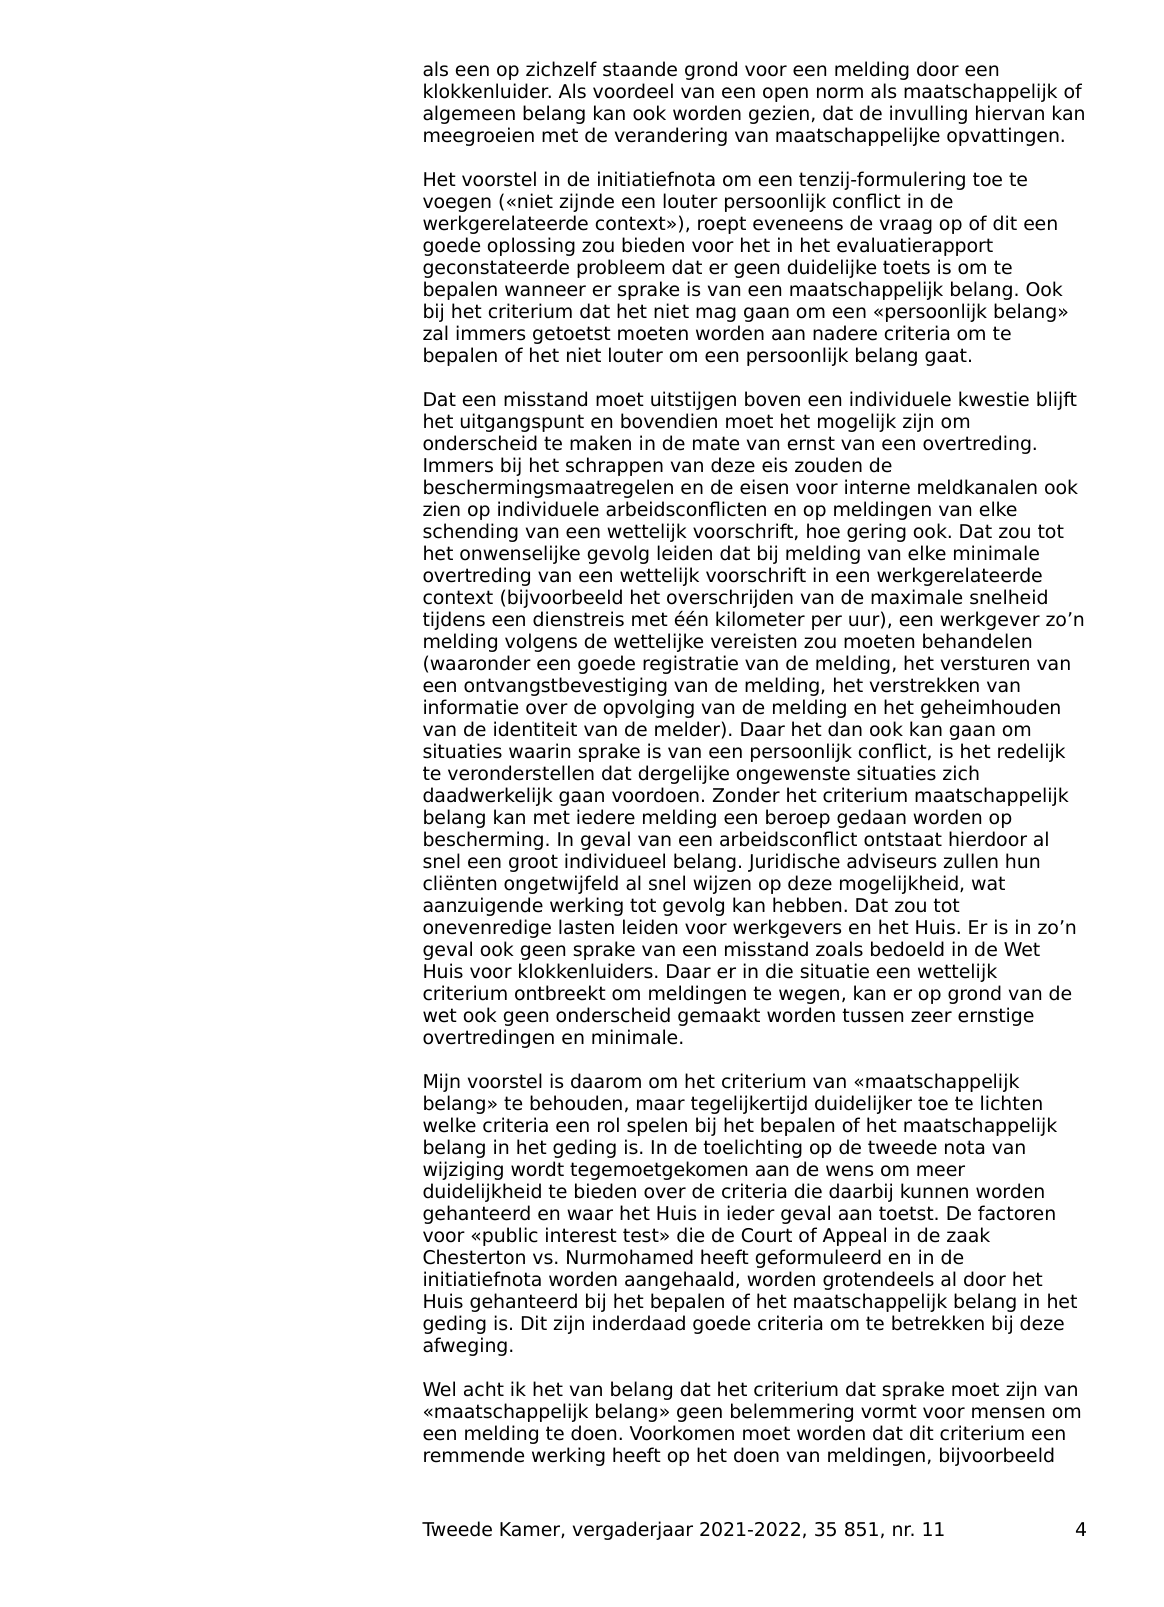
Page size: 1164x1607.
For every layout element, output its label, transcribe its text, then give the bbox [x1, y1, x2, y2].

text Dat een misstand moet uitstijgen boven een individuele kwestie blijft het uitgangspunt en bovendien moet het mogelijk zijn om onderscheid te maken in de mate van ernst van een overtreding. Immers bij het schrappen van deze eis zouden de beschermingsmaatregelen en de eisen voor interne meldkanalen ook zien op individuele arbeidsconflicten en op meldingen van elke schending van een wettelijk voorschrift, hoe gering ook. Dat zou tot het onwenselijke gevolg leiden dat bij melding van elke minimale overtreding van een wettelijk voorschrift in een werkgerelateerde context (bijvoorbeeld het overschrijden van de maximale snelheid tijdens een dienstreis met één kilometer per uur), een werkgever zo’n melding volgens de wettelijke vereisten zou moeten behandelen (waaronder een goede registratie van de melding, het versturen van een ontvangstbevestiging van de melding, het verstrekken van informatie over de opvolging van de melding en het geheimhouden van de identiteit van de melder). Daar het dan ook kan gaan om situaties waarin sprake is van een persoonlijk conflict, is het redelijk te veronderstellen dat dergelijke ongewenste situaties zich daadwerkelijk gaan voordoen. Zonder het criterium maatschappelijk belang kan met iedere melding een beroep gedaan worden op bescherming. In geval van een arbeidsconflict ontstaat hierdoor al snel een groot individueel belang. Juridische adviseurs zullen hun cliënten ongetwijfeld al snel wijzen op deze mogelijkheid, wat aanzuigende werking tot gevolg kan hebben. Dat zou tot onevenredige lasten leiden voor werkgevers en het Huis. Er is in zo’n geval ook geen sprake van een misstand zoals bedoeld in de Wet Huis voor klokkenluiders. Daar er in die situatie een wettelijk criterium ontbreekt om meldingen te wegen, kan er op grond van de wet ook geen onderscheid gemaakt worden tussen zeer ernstige overtredingen en minimale. [422, 389, 1087, 1048]
text als een op zichzelf staande grond voor een melding door een klokkenluider. Als voordeel van een open norm als maatschappelijk of algemeen belang kan ook worden gezien, dat de invulling hiervan kan meegroeien met de verandering van maatschappelijke opvattingen. [422, 59, 1087, 147]
text Wel acht ik het van belang dat het criterium dat sprake moet zijn van «maatschappelijk belang» geen belemmering vormt voor mensen om een melding te doen. Voorkomen moet worden dat dit criterium een remmende werking heeft op het doen van meldingen, bijvoorbeeld [422, 1379, 1087, 1467]
text Het voorstel in de initiatiefnota om een tenzij-formulering toe te voegen («niet zijnde een louter persoonlijk conflict in de werkgerelateerde context»), roept eveneens de vraag op of dit een goede oplossing zou bieden voor het in het evaluatierapport geconstateerde probleem dat er geen duidelijke toets is om te bepalen wanneer er sprake is van een maatschappelijk belang. Ook bij het criterium dat het niet mag gaan om een «persoonlijk belang» zal immers getoetst moeten worden aan nadere criteria om te bepalen of het niet louter om een persoonlijk belang gaat. [422, 169, 1087, 367]
text Mijn voorstel is daarom om het criterium van «maatschappelijk belang» te behouden, maar tegelijkertijd duidelijker toe te lichten welke criteria een rol spelen bij het bepalen of het maatschappelijk belang in het geding is. In de toelichting op de tweede nota van wijziging wordt tegemoetgekomen aan de wens om meer duidelijkheid te bieden over de criteria die daarbij kunnen worden gehanteerd en waar het Huis in ieder geval aan toetst. De factoren voor «public interest test» die de Court of Appeal in de zaak Chesterton vs. Nurmohamed heeft geformuleerd en in de initiatiefnota worden aangehaald, worden grotendeels al door het Huis gehanteerd bij het bepalen of het maatschappelijk belang in het geding is. Dit zijn inderdaad goede criteria om te betrekken bij deze afweging. [422, 1071, 1087, 1356]
